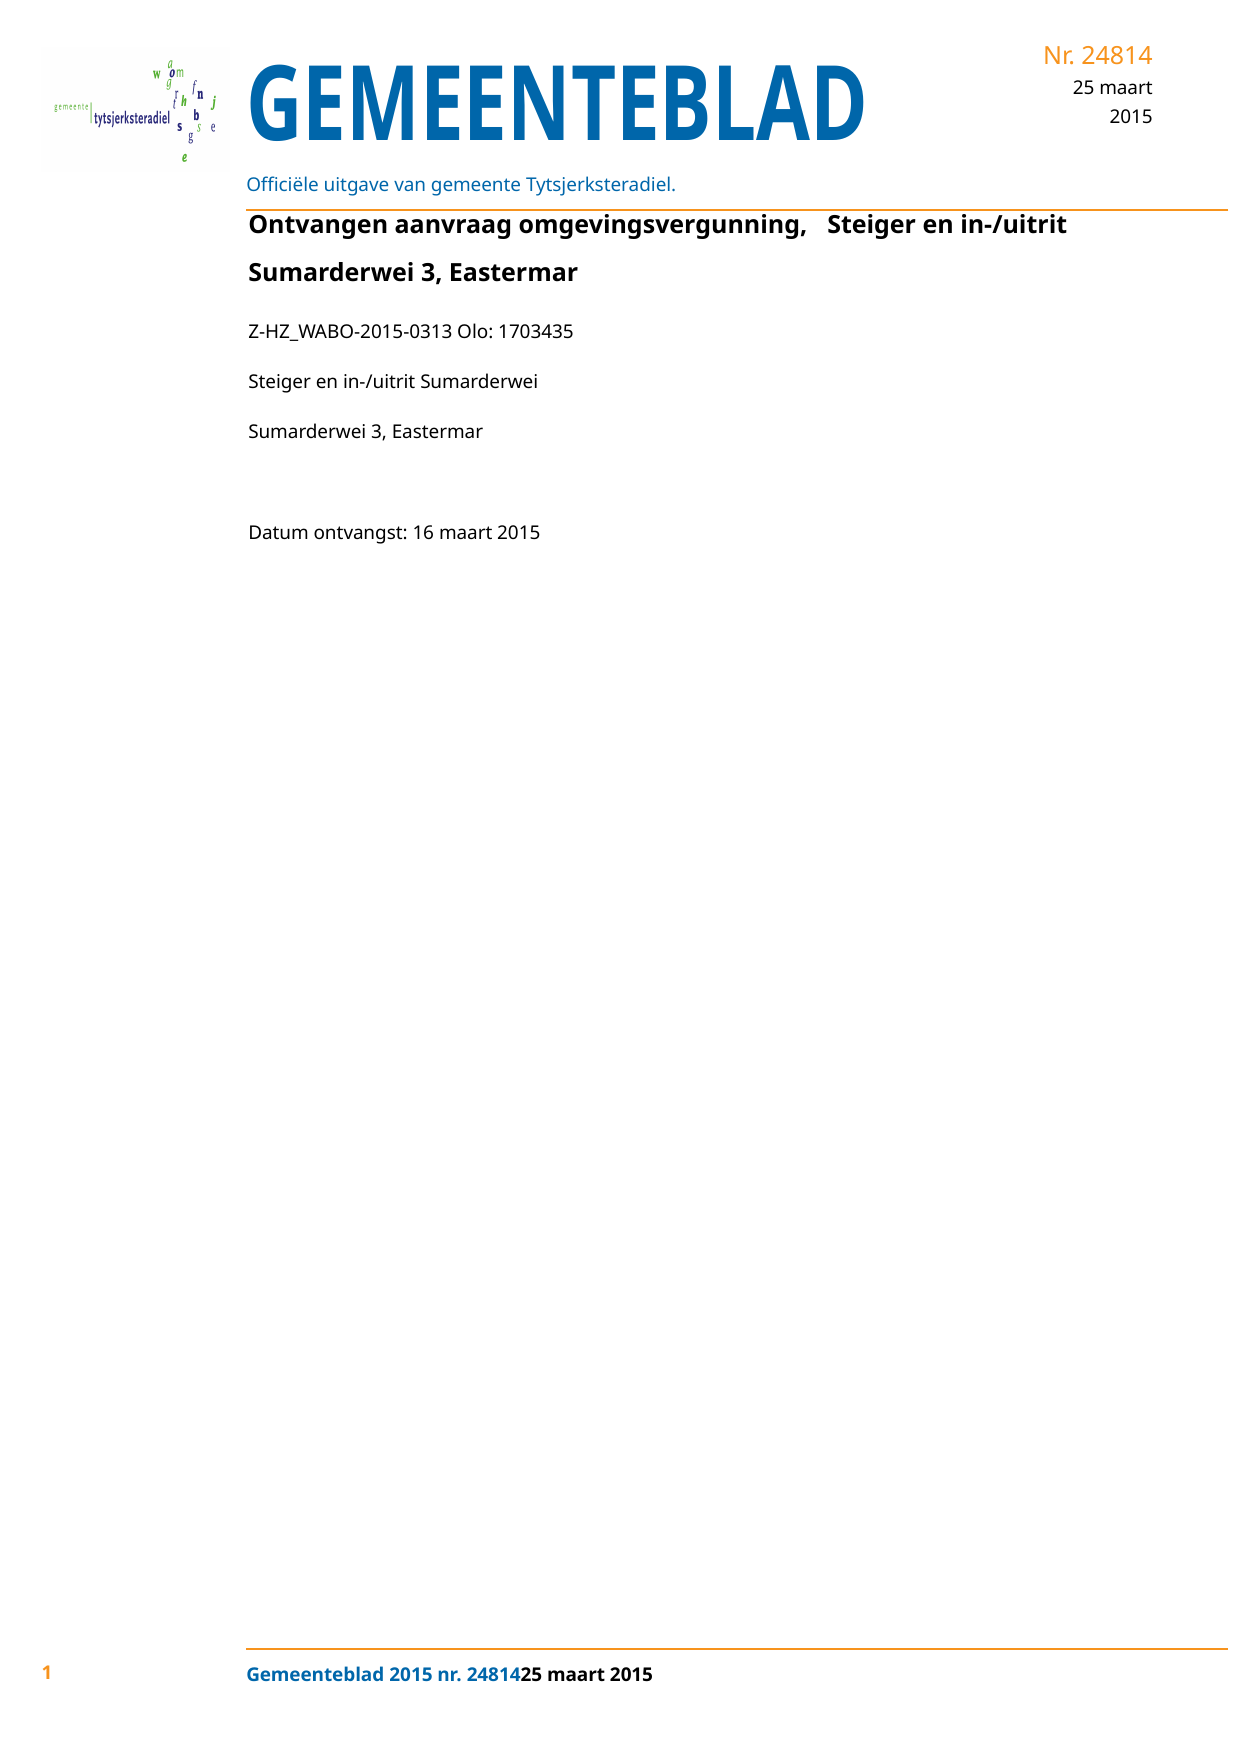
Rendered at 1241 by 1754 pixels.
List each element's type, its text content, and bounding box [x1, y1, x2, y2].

text Datum ontvangst: 16 maart 2015 [248, 519, 1152, 545]
picture [41, 47, 231, 172]
text Ontvangen aanvraag omgevingsvergunning, Steiger en in-/uitrit Sumarderwei 3, Eastermar [248, 211, 1152, 288]
text Sumarderwei 3, Eastermar [248, 419, 1152, 444]
text Z-HZ_WABO-2015-0313 Olo: 1703435 [248, 318, 1152, 344]
text Steiger en in-/uitrit Sumarderwei [248, 368, 1152, 394]
